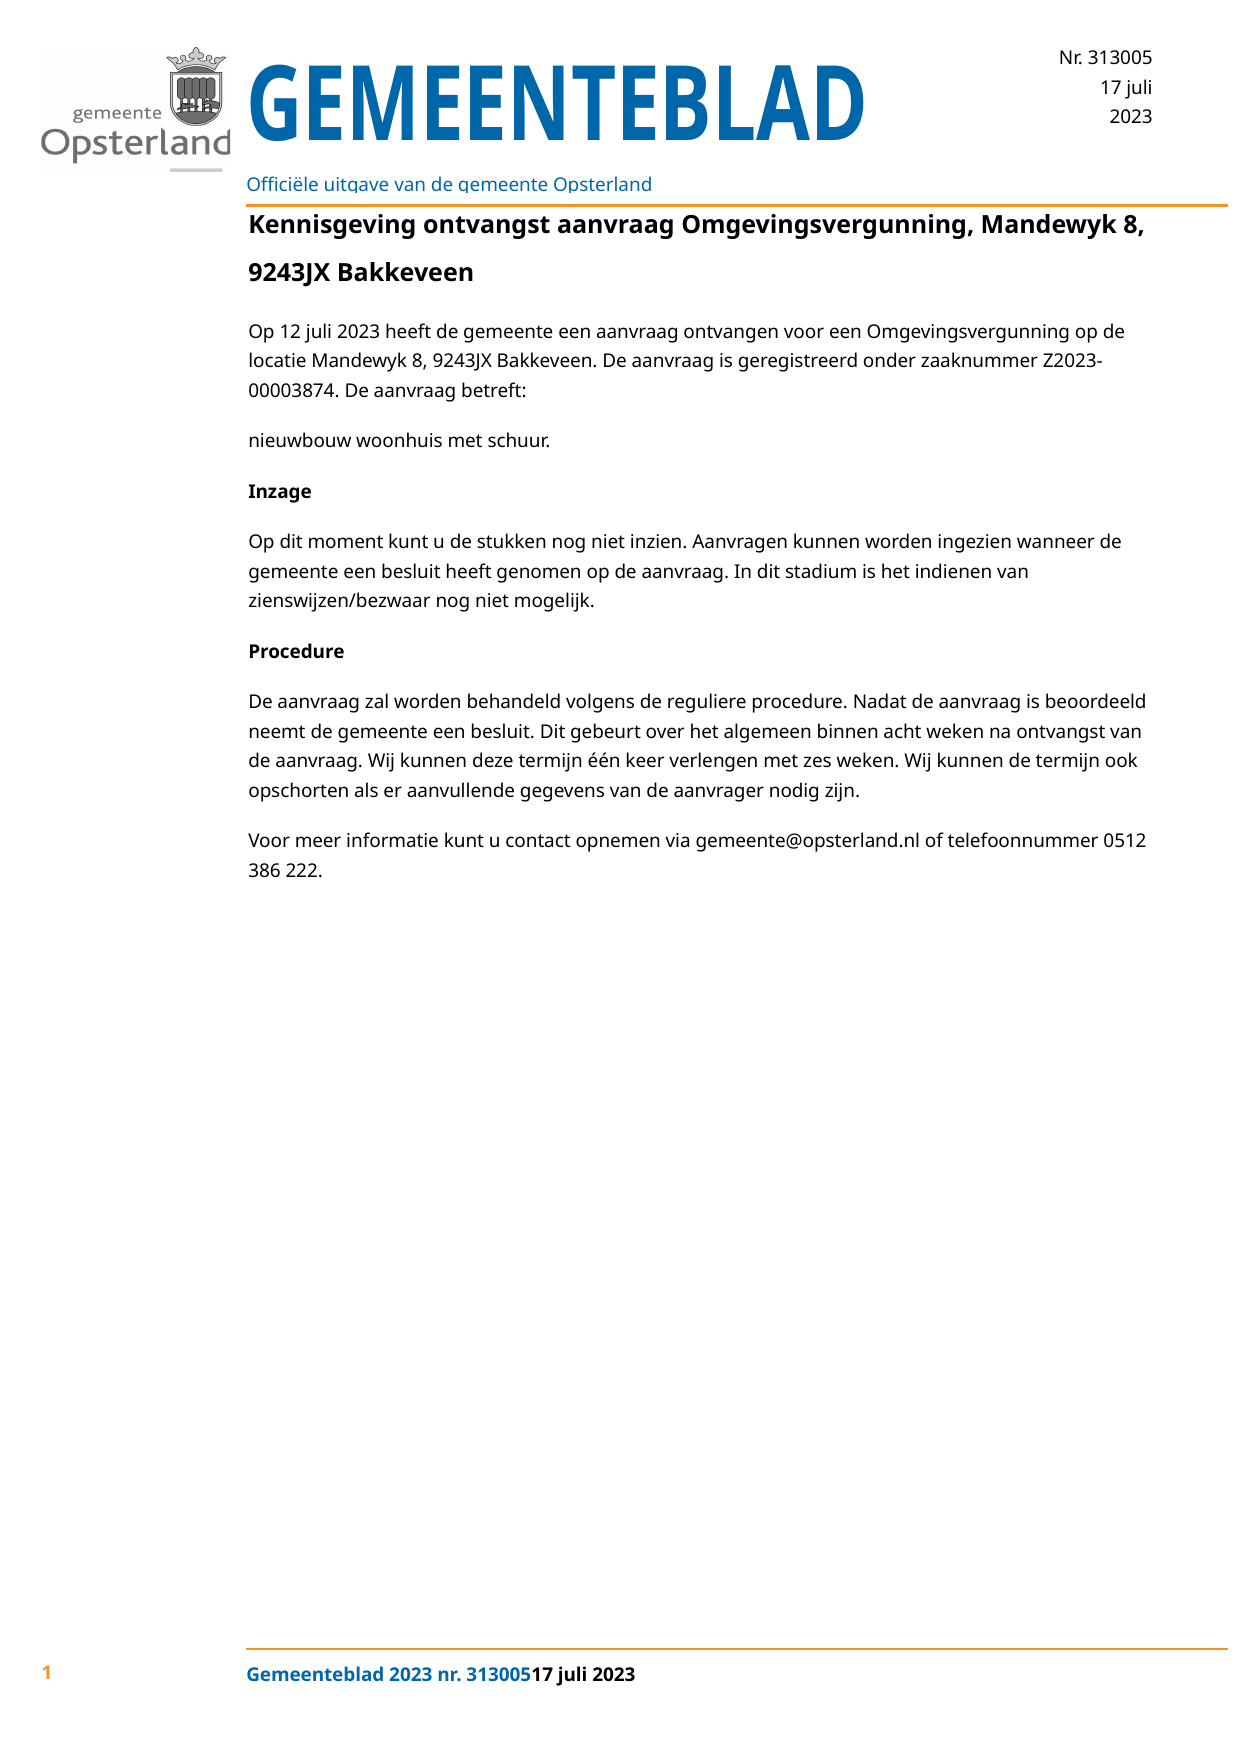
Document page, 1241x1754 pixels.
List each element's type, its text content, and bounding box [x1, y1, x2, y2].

text Procedure [248, 638, 1152, 664]
text Op 12 juli 2023 heeft de gemeente een aanvraag ontvangen voor een Omgevingsvergunning op de locatie Mandewyk 8, 9243JX Bakkeveen. De aanvraag is geregistreerd onder zaaknummer Z2023-00003874. De aanvraag betreft: [248, 318, 1152, 403]
text nieuwbouw woonhuis met schuur. [248, 427, 1152, 453]
text De aanvraag zal worden behandeld volgens de reguliere procedure. Nadat de aanvraag is beoordeeld neemt de gemeente een besluit. Dit gebeurt over het algemeen binnen acht weken na ontvangst van de aanvraag. Wij kunnen deze termijn één keer verlengen met zes weken. Wij kunnen de termijn ook opschorten als er aanvullende gegevens van de aanvrager nodig zijn. [248, 688, 1152, 803]
text Op dit moment kunt u de stukken nog niet inzien. Aanvragen kunnen worden ingezien wanneer de gemeente een besluit heeft genomen op de aanvraag. In dit stadium is het indienen van zienswijzen/bezwaar nog niet mogelijk. [248, 528, 1152, 613]
text Kennisgeving ontvangst aanvraag Omgevingsvergunning, Mandewyk 8, 9243JX Bakkeveen [248, 207, 1152, 288]
text Inzage [248, 478, 1152, 504]
picture [41, 47, 231, 172]
text Voor meer informatie kunt u contact opnemen via gemeente@opsterland.nl of telefoonnummer 0512 386 222. [248, 827, 1152, 883]
